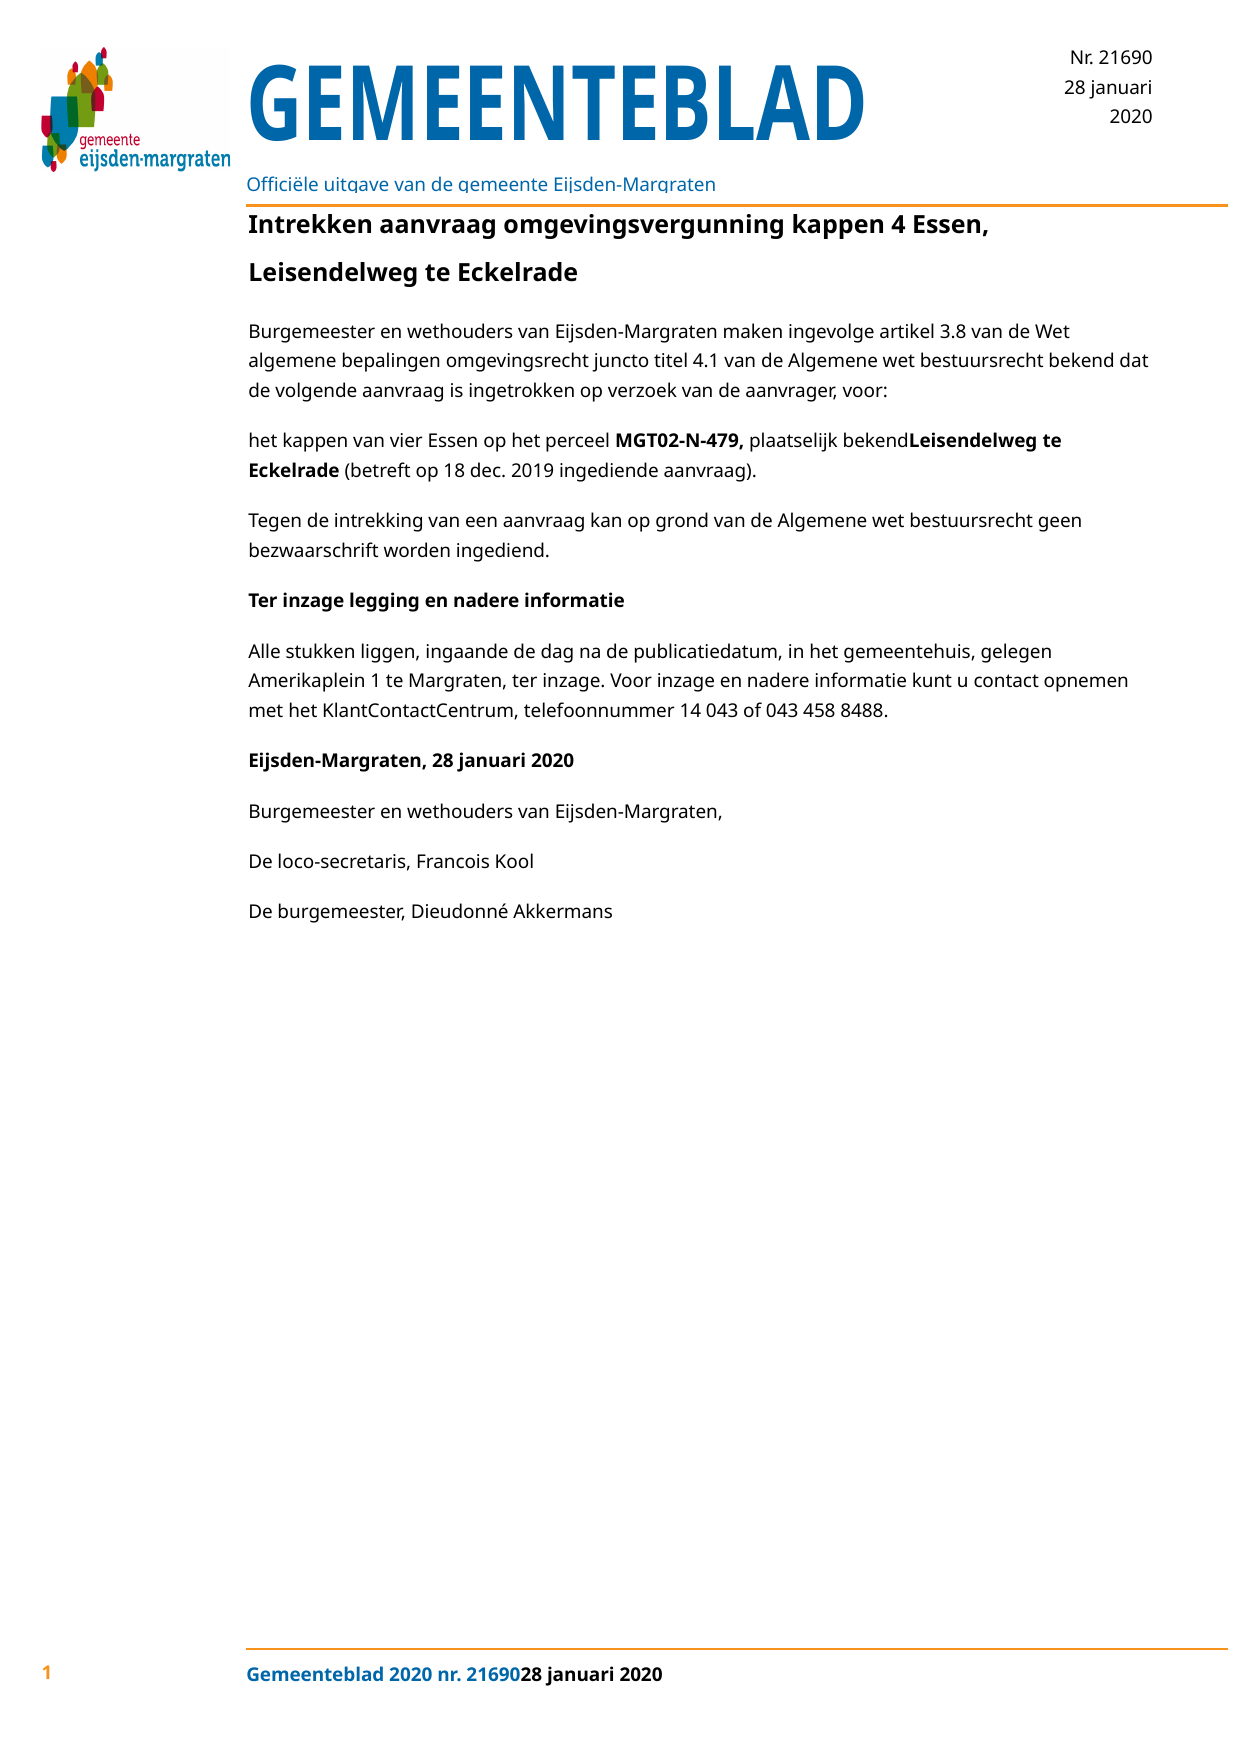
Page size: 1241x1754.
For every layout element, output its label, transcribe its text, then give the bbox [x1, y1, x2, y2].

text Burgemeester en wethouders van Eijsden-Margraten, [248, 798, 1152, 824]
text Eijsden-Margraten, 28 januari 2020 [248, 747, 1152, 773]
text De loco-secretaris, Francois Kool [248, 848, 1152, 874]
text De burgemeester, Dieudonné Akkermans [248, 899, 1152, 924]
text Alle stukken liggen, ingaande de dag na de publicatiedatum, in het gemeentehuis, gelegen Amerikaplein 1 te Margraten, ter inzage. Voor inzage en nadere informatie kunt u contact opnemen met het KlantContactCentrum, telefoonnummer 14 043 of 043 458 8488. [248, 638, 1152, 723]
text Intrekken aanvraag omgevingsvergunning kappen 4 Essen, Leisendelweg te Eckelrade [248, 207, 1152, 288]
text het kappen van vier Essen op het perceel MGT02-N-479, plaatselijk bekendLeisendelweg te Eckelrade (betreft op 18 dec. 2019 ingediende aanvraag). [248, 427, 1152, 483]
picture [41, 47, 231, 172]
text Tegen de intrekking van een aanvraag kan op grond van de Algemene wet bestuursrecht geen bezwaarschrift worden ingediend. [248, 507, 1152, 563]
text Burgemeester en wethouders van Eijsden-Margraten maken ingevolge artikel 3.8 van de Wet algemene bepalingen omgevingsrecht juncto titel 4.1 van de Algemene wet bestuursrecht bekend dat de volgende aanvraag is ingetrokken op verzoek van de aanvrager, voor: [248, 318, 1152, 403]
text Ter inzage legging en nadere informatie [248, 587, 1152, 613]
